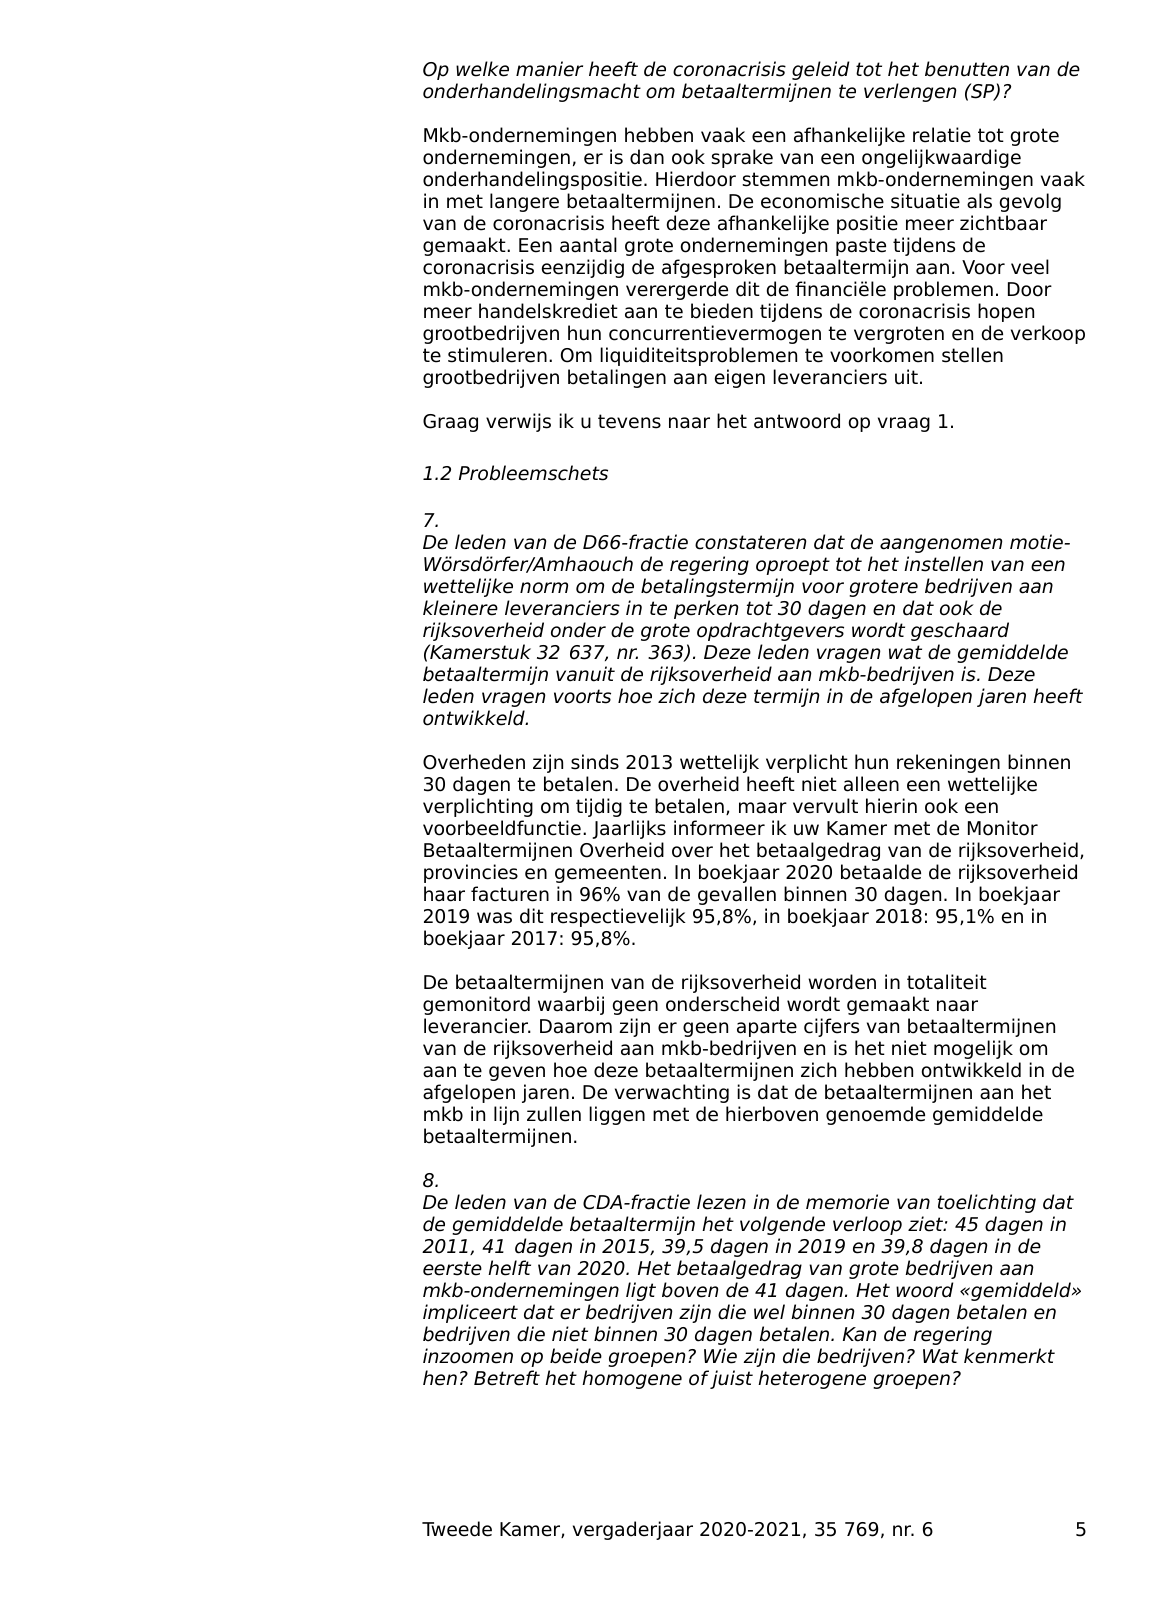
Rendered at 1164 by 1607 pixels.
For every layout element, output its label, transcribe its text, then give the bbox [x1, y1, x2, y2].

text De betaaltermijnen van de rijksoverheid worden in totaliteit gemonitord waarbij geen onderscheid wordt gemaakt naar leverancier. Daarom zijn er geen aparte cijfers van betaaltermijnen van de rijksoverheid aan mkb-bedrijven en is het niet mogelijk om aan te geven hoe deze betaaltermijnen zich hebben ontwikkeld in de afgelopen jaren. De verwachting is dat de betaaltermijnen aan het mkb in lijn zullen liggen met de hierboven genoemde gemiddelde betaaltermijnen. [422, 972, 1087, 1148]
subtitle 1.2 Probleemschets [422, 463, 1087, 485]
text Overheden zijn sinds 2013 wettelijk verplicht hun rekeningen binnen 30 dagen te betalen. De overheid heeft niet alleen een wettelijke verplichting om tijdig te betalen, maar vervult hierin ook een voorbeeldfunctie. Jaarlijks informeer ik uw Kamer met de Monitor Betaaltermijnen Overheid over het betaalgedrag van de rijksoverheid, provincies en gemeenten. In boekjaar 2020 betaalde de rijksoverheid haar facturen in 96% van de gevallen binnen 30 dagen. In boekjaar 2019 was dit respectievelijk 95,8%, in boekjaar 2018: 95,1% en in boekjaar 2017: 95,8%. [422, 752, 1087, 950]
text 8. [422, 1170, 1087, 1192]
text De leden van de D66-fractie constateren dat de aangenomen motie-Wörsdörfer/Amhaouch de regering oproept tot het instellen van een wettelijke norm om de betalingstermijn voor grotere bedrijven aan kleinere leveranciers in te perken tot 30 dagen en dat ook de rijksoverheid onder de grote opdrachtgevers wordt geschaard (Kamerstuk 32 637, nr. 363). Deze leden vragen wat de gemiddelde betaaltermijn vanuit de rijksoverheid aan mkb-bedrijven is. Deze leden vragen voorts hoe zich deze termijn in de afgelopen jaren heeft ontwikkeld. [422, 532, 1087, 730]
text 7. [422, 510, 1087, 532]
text Op welke manier heeft de coronacrisis geleid tot het benutten van de onderhandelingsmacht om betaaltermijnen te verlengen (SP)? [422, 59, 1087, 103]
text Mkb-ondernemingen hebben vaak een afhankelijke relatie tot grote ondernemingen, er is dan ook sprake van een ongelijkwaardige onderhandelingspositie. Hierdoor stemmen mkb-ondernemingen vaak in met langere betaaltermijnen. De economische situatie als gevolg van de coronacrisis heeft deze afhankelijke positie meer zichtbaar gemaakt. Een aantal grote ondernemingen paste tijdens de coronacrisis eenzijdig de afgesproken betaaltermijn aan. Voor veel mkb-ondernemingen verergerde dit de financiële problemen. Door meer handelskrediet aan te bieden tijdens de coronacrisis hopen grootbedrijven hun concurrentievermogen te vergroten en de verkoop te stimuleren. Om liquiditeitsproblemen te voorkomen stellen grootbedrijven betalingen aan eigen leveranciers uit. [422, 125, 1087, 389]
text De leden van de CDA-fractie lezen in de memorie van toelichting dat de gemiddelde betaaltermijn het volgende verloop ziet: 45 dagen in 2011, 41 dagen in 2015, 39,5 dagen in 2019 en 39,8 dagen in de eerste helft van 2020. Het betaalgedrag van grote bedrijven aan mkb-ondernemingen ligt boven de 41 dagen. Het woord «gemiddeld» impliceert dat er bedrijven zijn die wel binnen 30 dagen betalen en bedrijven die niet binnen 30 dagen betalen. Kan de regering inzoomen op beide groepen? Wie zijn die bedrijven? Wat kenmerkt hen? Betreft het homogene of juist heterogene groepen? [422, 1192, 1087, 1390]
text Graag verwijs ik u tevens naar het antwoord op vraag 1. [422, 411, 1087, 433]
